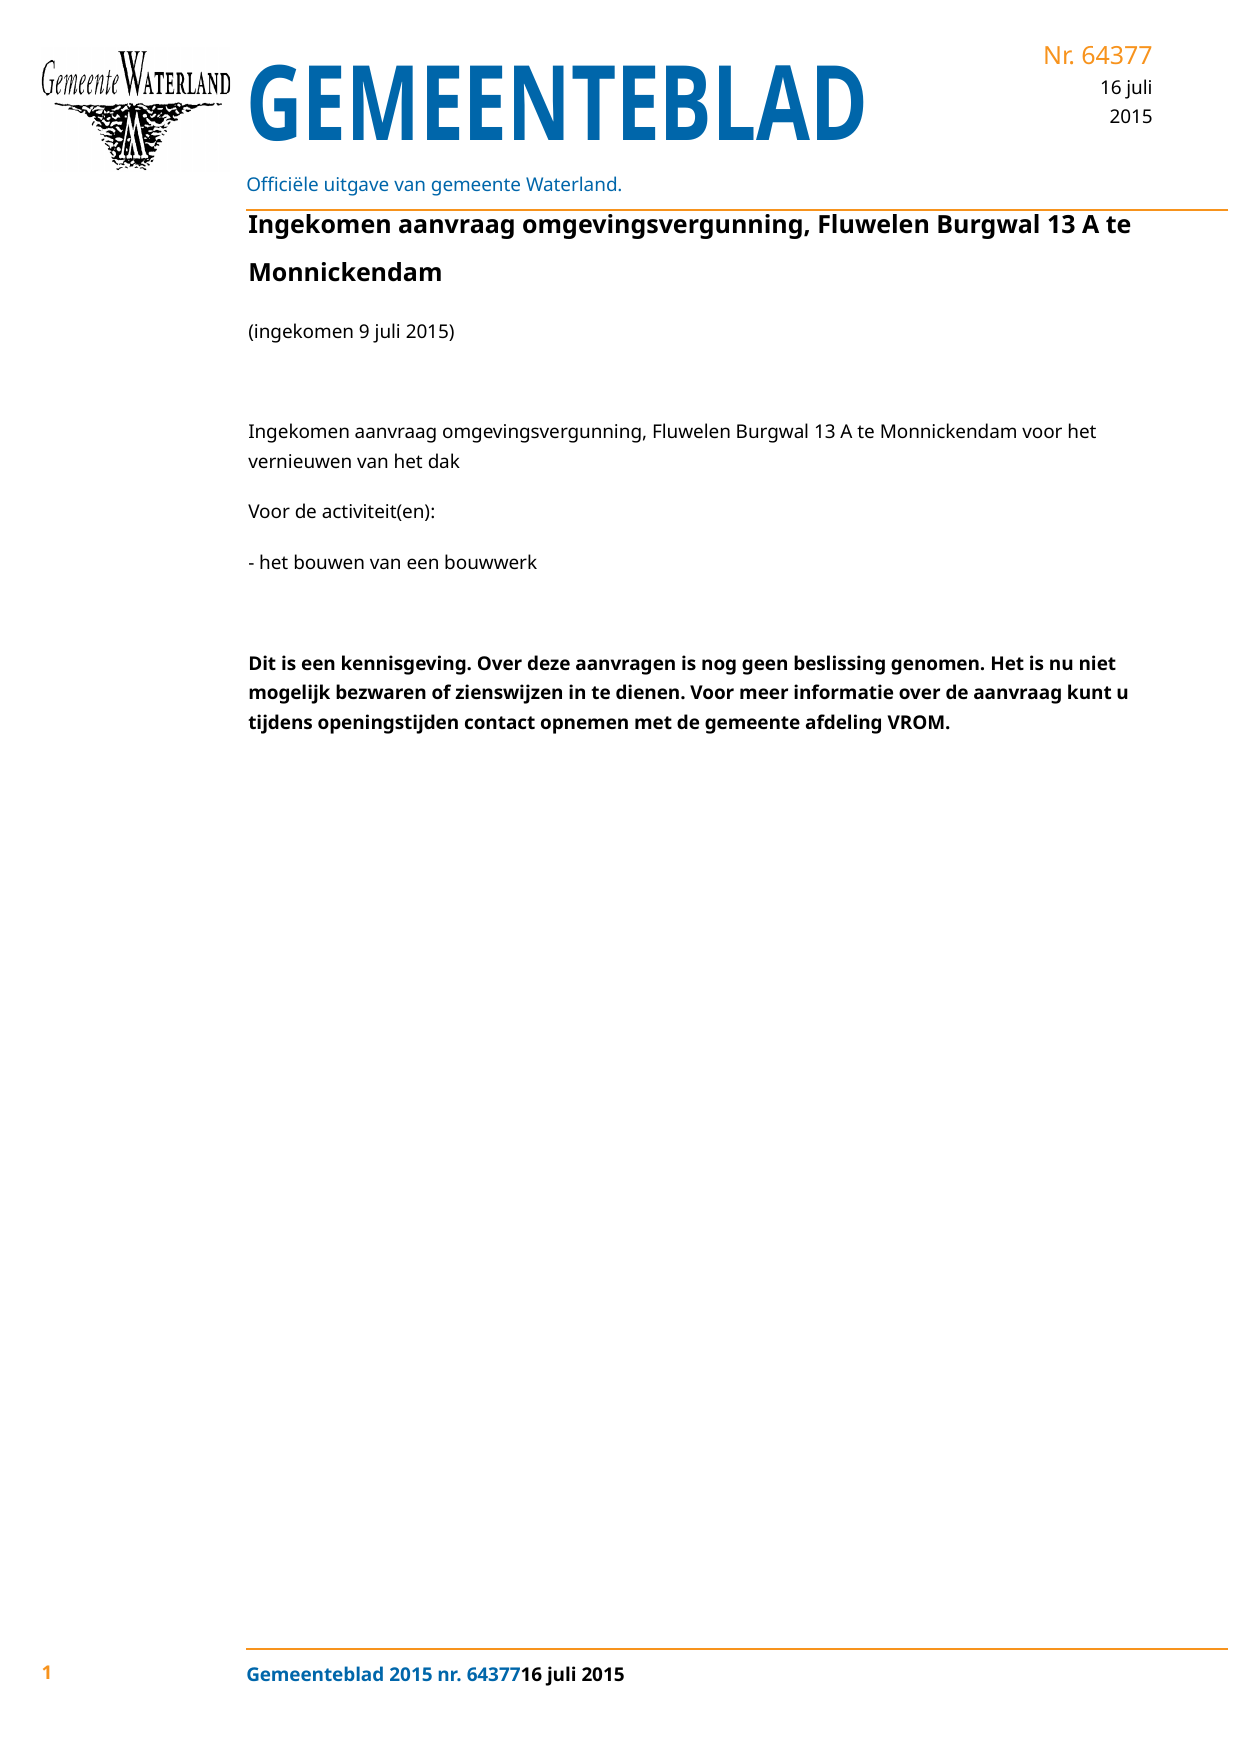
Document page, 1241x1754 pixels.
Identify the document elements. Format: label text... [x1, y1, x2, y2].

text Ingekomen aanvraag omgevingsvergunning, Fluwelen Burgwal 13 A te Monnickendam voor het vernieuwen van het dak [248, 419, 1152, 474]
text Voor de activiteit(en): [248, 499, 1152, 524]
text - het bouwen van een bouwwerk [248, 549, 1152, 575]
picture [41, 47, 231, 172]
text (ingekomen 9 juli 2015) [248, 318, 1152, 344]
text Dit is een kennisgeving. Over deze aanvragen is nog geen beslissing genomen. Het is nu niet mogelijk bezwaren of zienswijzen in te dienen. Voor meer informatie over de aanvraag kunt u tijdens openingstijden contact opnemen met de gemeente afdeling VROM. [248, 650, 1152, 735]
text Ingekomen aanvraag omgevingsvergunning, Fluwelen Burgwal 13 A te Monnickendam [248, 211, 1152, 288]
